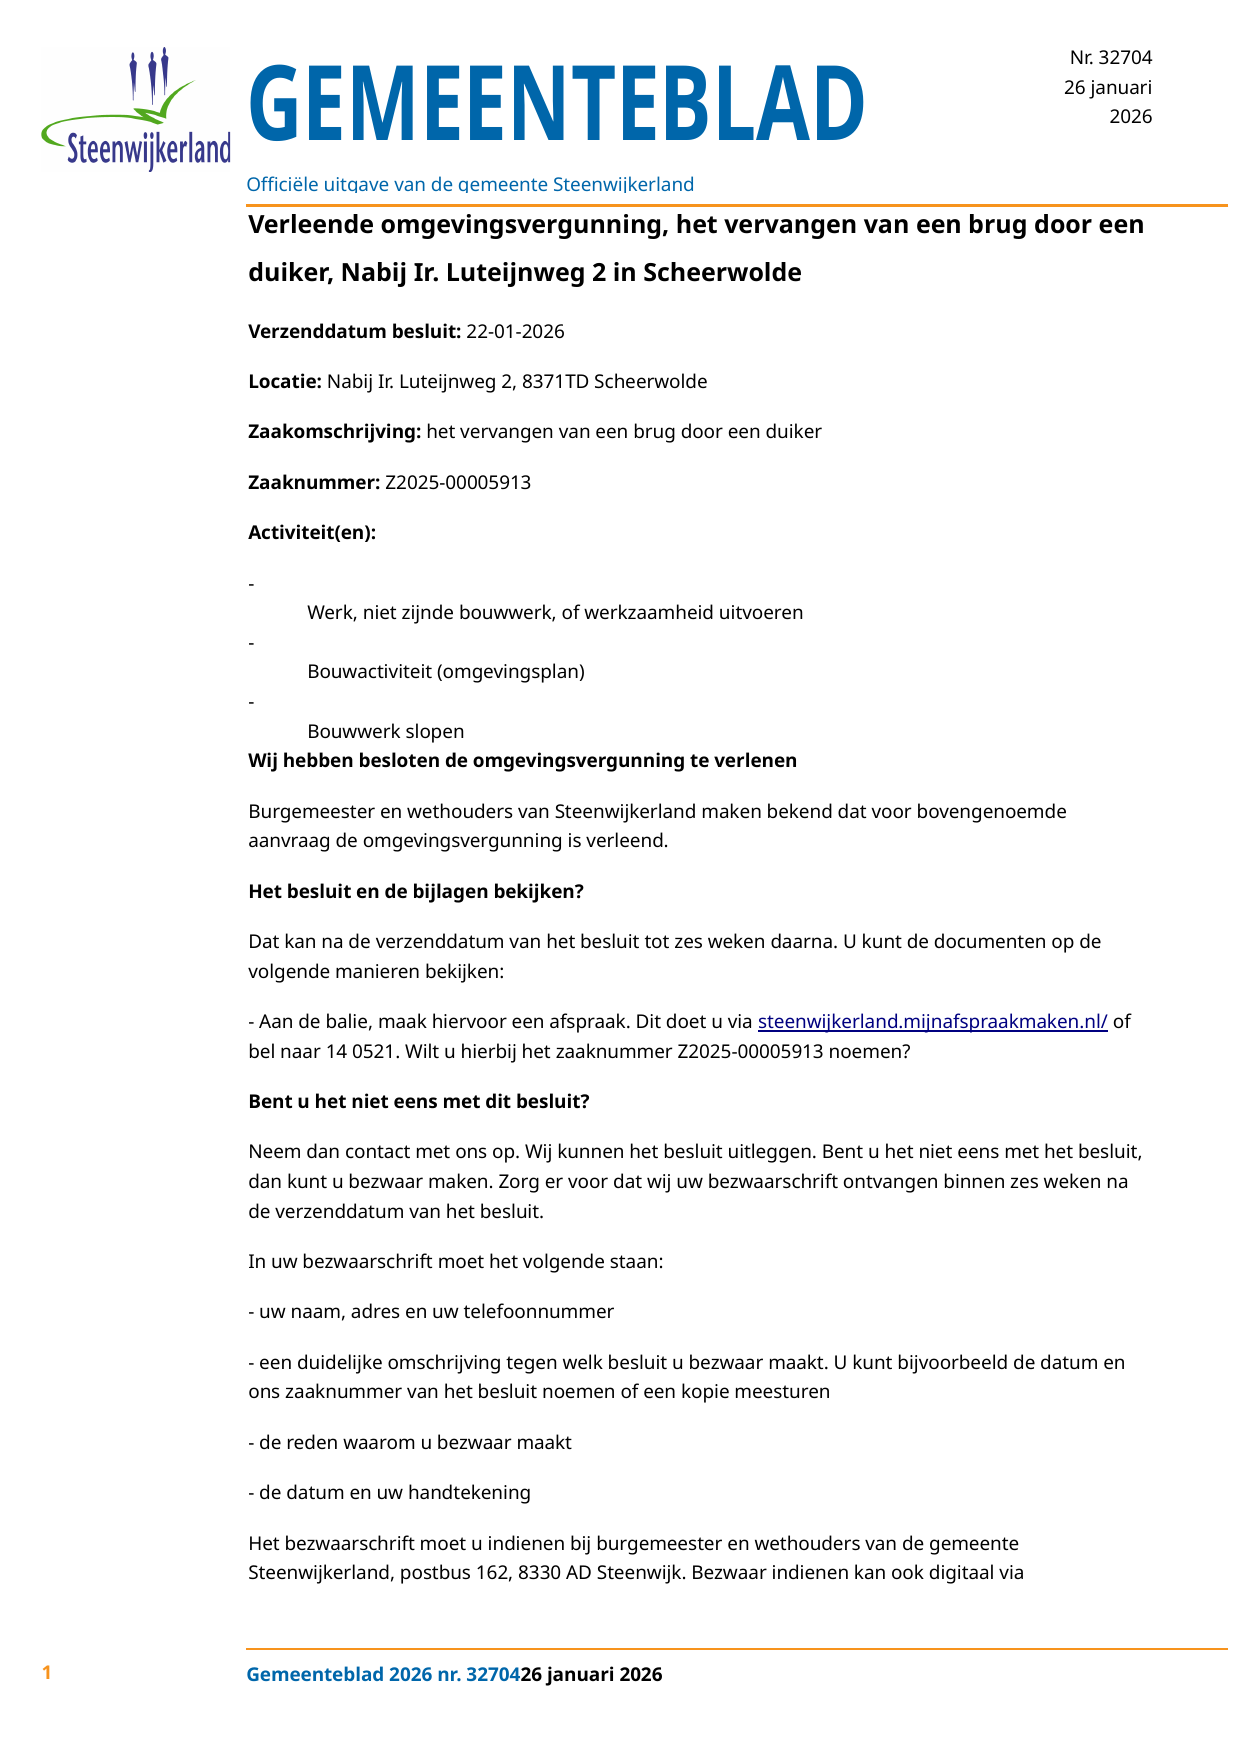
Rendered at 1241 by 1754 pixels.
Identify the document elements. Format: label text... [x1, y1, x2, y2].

text In uw bezwaarschrift moet het volgende staan: [248, 1248, 1152, 1274]
text Burgemeester en wethouders van Steenwijkerland maken bekend dat voor bovengenoemde aanvraag de omgevingsvergunning is verleend. [248, 798, 1152, 853]
list Bouwwerk slopen [248, 718, 1152, 744]
text Zaaknummer: Z2025-00005913 [248, 469, 1152, 495]
text Locatie: Nabij Ir. Luteijnweg 2, 8371TD Scheerwolde [248, 368, 1152, 394]
text Bent u het niet eens met dit besluit? [248, 1088, 1152, 1114]
text Verzenddatum besluit: 22-01-2026 [248, 318, 1152, 344]
text Neem dan contact met ons op. Wij kunnen het besluit uitleggen. Bent u het niet eens met het besluit, dan kunt u bezwaar maken. Zorg er voor dat wij uw bezwaarschrift ontvangen binnen zes weken na de verzenddatum van het besluit. [248, 1139, 1152, 1224]
list Bouwactiviteit (omgevingsplan) [248, 659, 1152, 684]
text Zaakomschrijving: het vervangen van een brug door een duiker [248, 419, 1152, 444]
text Dat kan na de verzenddatum van het besluit tot zes weken daarna. U kunt de documenten op de volgende manieren bekijken: [248, 928, 1152, 984]
text - de reden waarom u bezwaar maakt [248, 1429, 1152, 1455]
text - de datum en uw handtekening [248, 1479, 1152, 1505]
text - Aan de balie, maak hiervoor een afspraak. Dit doet u via steenwijkerland.mijnafspraakmaken.nl/ of bel naar 14 0521. Wilt u hierbij het zaaknummer Z2025-00005913 noemen? [248, 1008, 1152, 1064]
text Het besluit en de bijlagen bekijken? [248, 878, 1152, 904]
picture [41, 47, 231, 172]
list Werk, niet zijnde bouwwerk, of werkzaamheid uitvoeren [248, 599, 1152, 625]
text Het bezwaarschrift moet u indienen bij burgemeester en wethouders van de gemeente Steenwijkerland, postbus 162, 8330 AD Steenwijk. Bezwaar indienen kan ook digitaal via [248, 1530, 1152, 1585]
text - een duidelijke omschrijving tegen welk besluit u bezwaar maakt. U kunt bijvoorbeeld de datum en ons zaaknummer van het besluit noemen of een kopie meesturen [248, 1349, 1152, 1404]
text Verleende omgevingsvergunning, het vervangen van een brug door een duiker, Nabij Ir. Luteijnweg 2 in Scheerwolde [248, 207, 1152, 288]
text - uw naam, adres en uw telefoonnummer [248, 1299, 1152, 1324]
text Wij hebben besloten de omgevingsvergunning te verlenen [248, 747, 1152, 773]
text Activiteit(en): [248, 519, 1152, 545]
